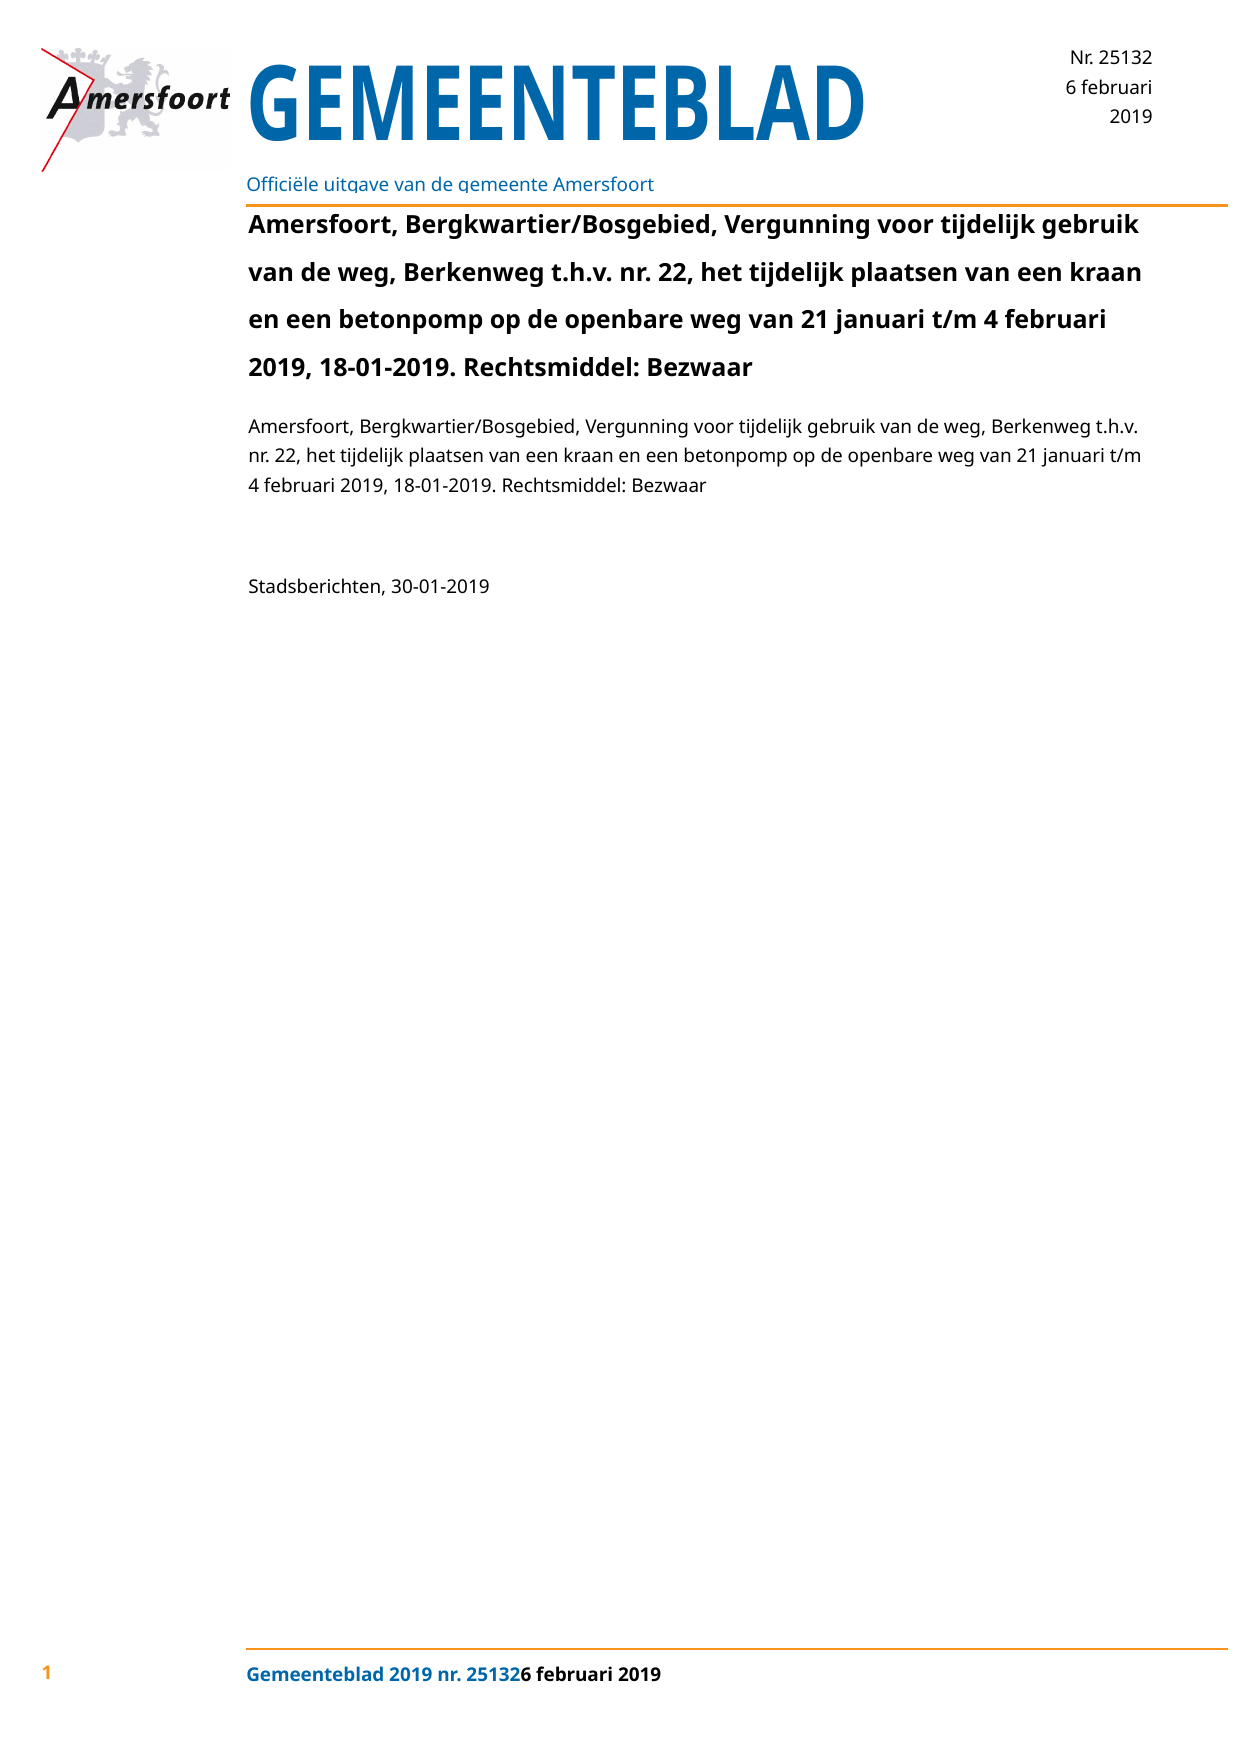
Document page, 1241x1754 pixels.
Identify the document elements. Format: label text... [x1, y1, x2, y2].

picture [41, 47, 231, 172]
text Amersfoort, Bergkwartier/Bosgebied, Vergunning voor tijdelijk gebruik van de weg, Berkenweg t.h.v. nr. 22, het tijdelijk plaatsen van een kraan en een betonpomp op de openbare weg van 21 januari t/m 4 februari 2019, 18-01-2019. Rechtsmiddel: Bezwaar [248, 413, 1152, 498]
text Amersfoort, Bergkwartier/Bosgebied, Vergunning voor tijdelijk gebruik van de weg, Berkenweg t.h.v. nr. 22, het tijdelijk plaatsen van een kraan en een betonpomp op de openbare weg van 21 januari t/m 4 februari 2019, 18-01-2019. Rechtsmiddel: Bezwaar [248, 207, 1152, 384]
text Stadsberichten, 30-01-2019 [248, 573, 1152, 599]
